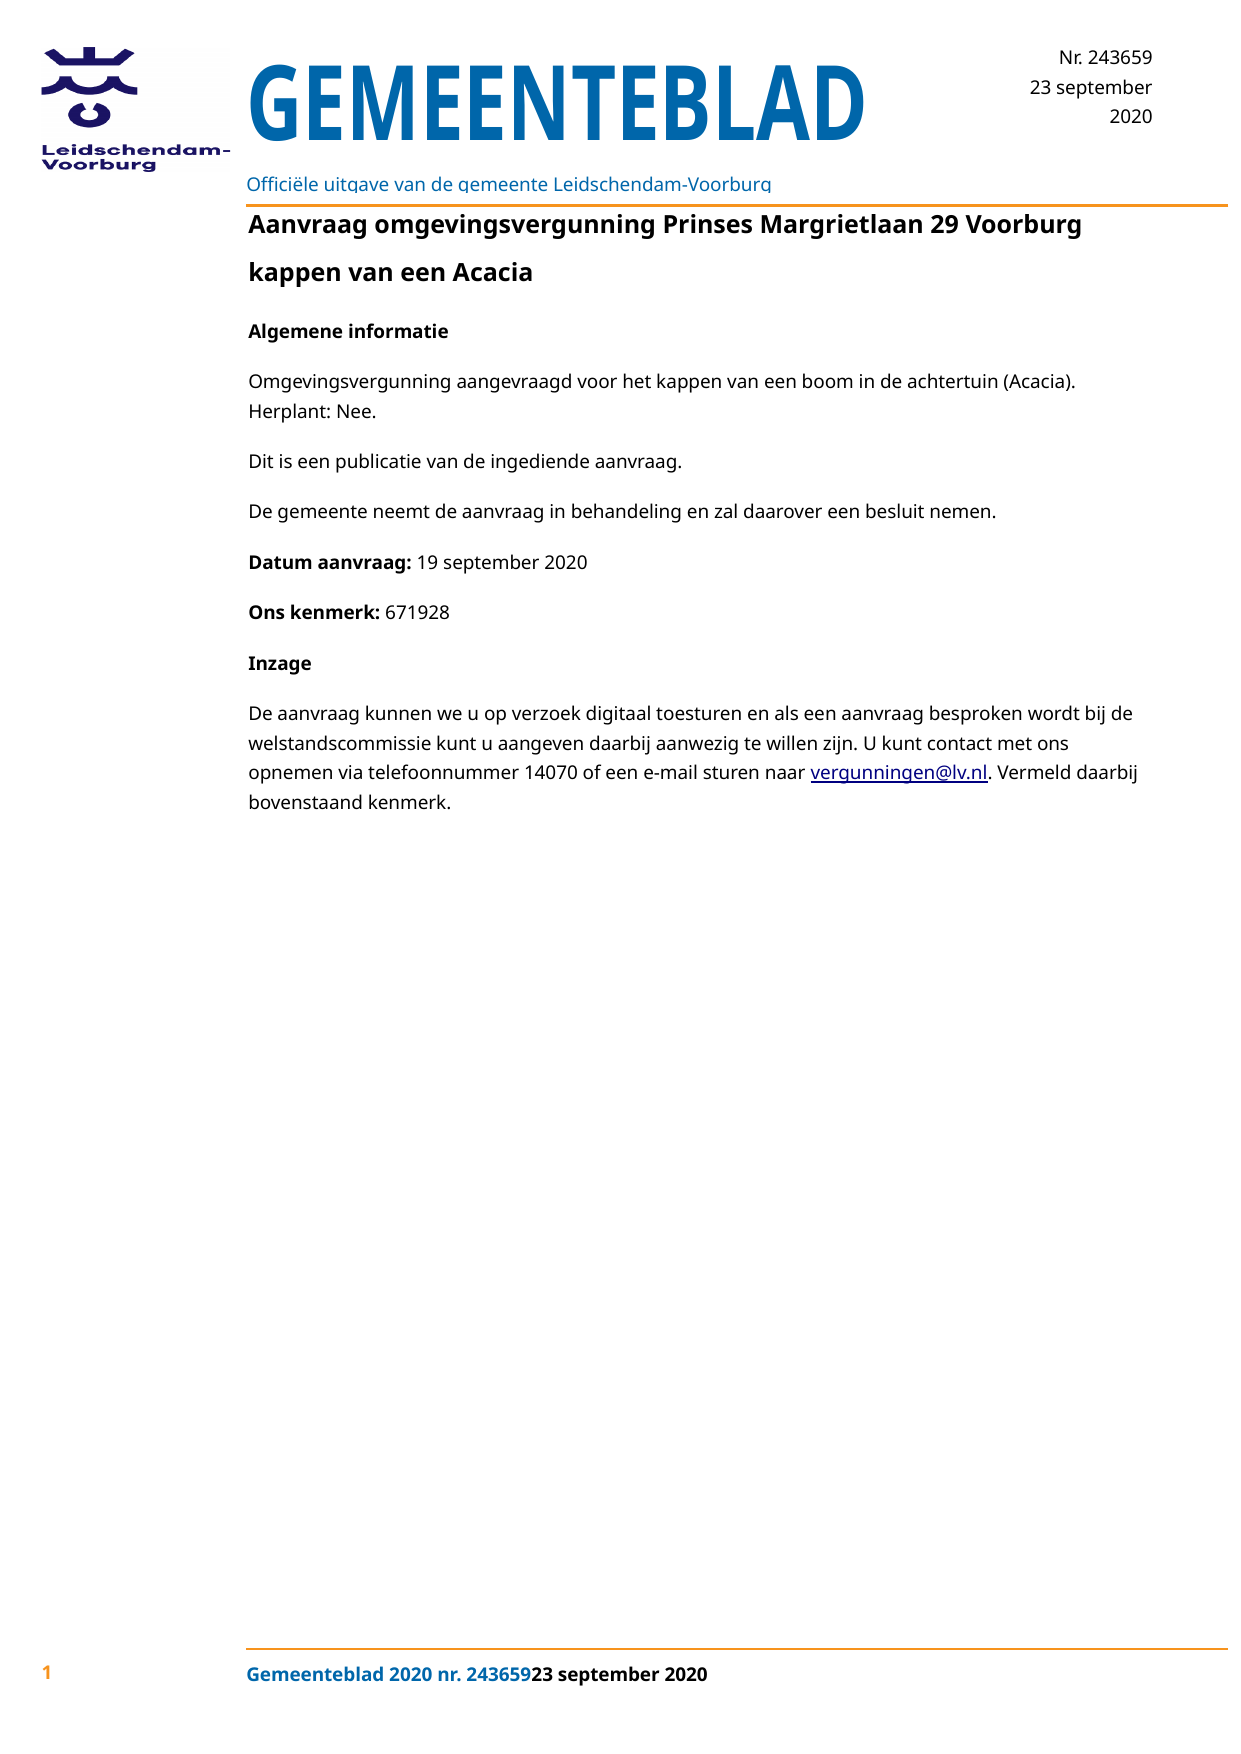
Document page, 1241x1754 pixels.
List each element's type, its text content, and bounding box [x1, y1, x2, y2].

text Dit is een publicatie van de ingediende aanvraag. [248, 448, 1152, 474]
text Ons kenmerk: 671928 [248, 599, 1152, 625]
text De gemeente neemt de aanvraag in behandeling en zal daarover een besluit nemen. [248, 499, 1152, 524]
text Omgevingsvergunning aangevraagd voor het kappen van een boom in de achtertuin (Acacia). Herplant: Nee. [248, 368, 1152, 424]
text De aanvraag kunnen we u op verzoek digitaal toesturen en als een aanvraag besproken wordt bij de welstandscommissie kunt u aangeven daarbij aanwezig te willen zijn. U kunt contact met ons opnemen via telefoonnummer 14070 of een e-mail sturen naar vergunningen@lv.nl. Vermeld daarbij bovenstaand kenmerk. [248, 700, 1152, 815]
text Aanvraag omgevingsvergunning Prinses Margrietlaan 29 Voorburg kappen van een Acacia [248, 207, 1152, 288]
picture [41, 47, 231, 172]
text Datum aanvraag: 19 september 2020 [248, 549, 1152, 575]
text Algemene informatie [248, 318, 1152, 344]
text Inzage [248, 650, 1152, 676]
